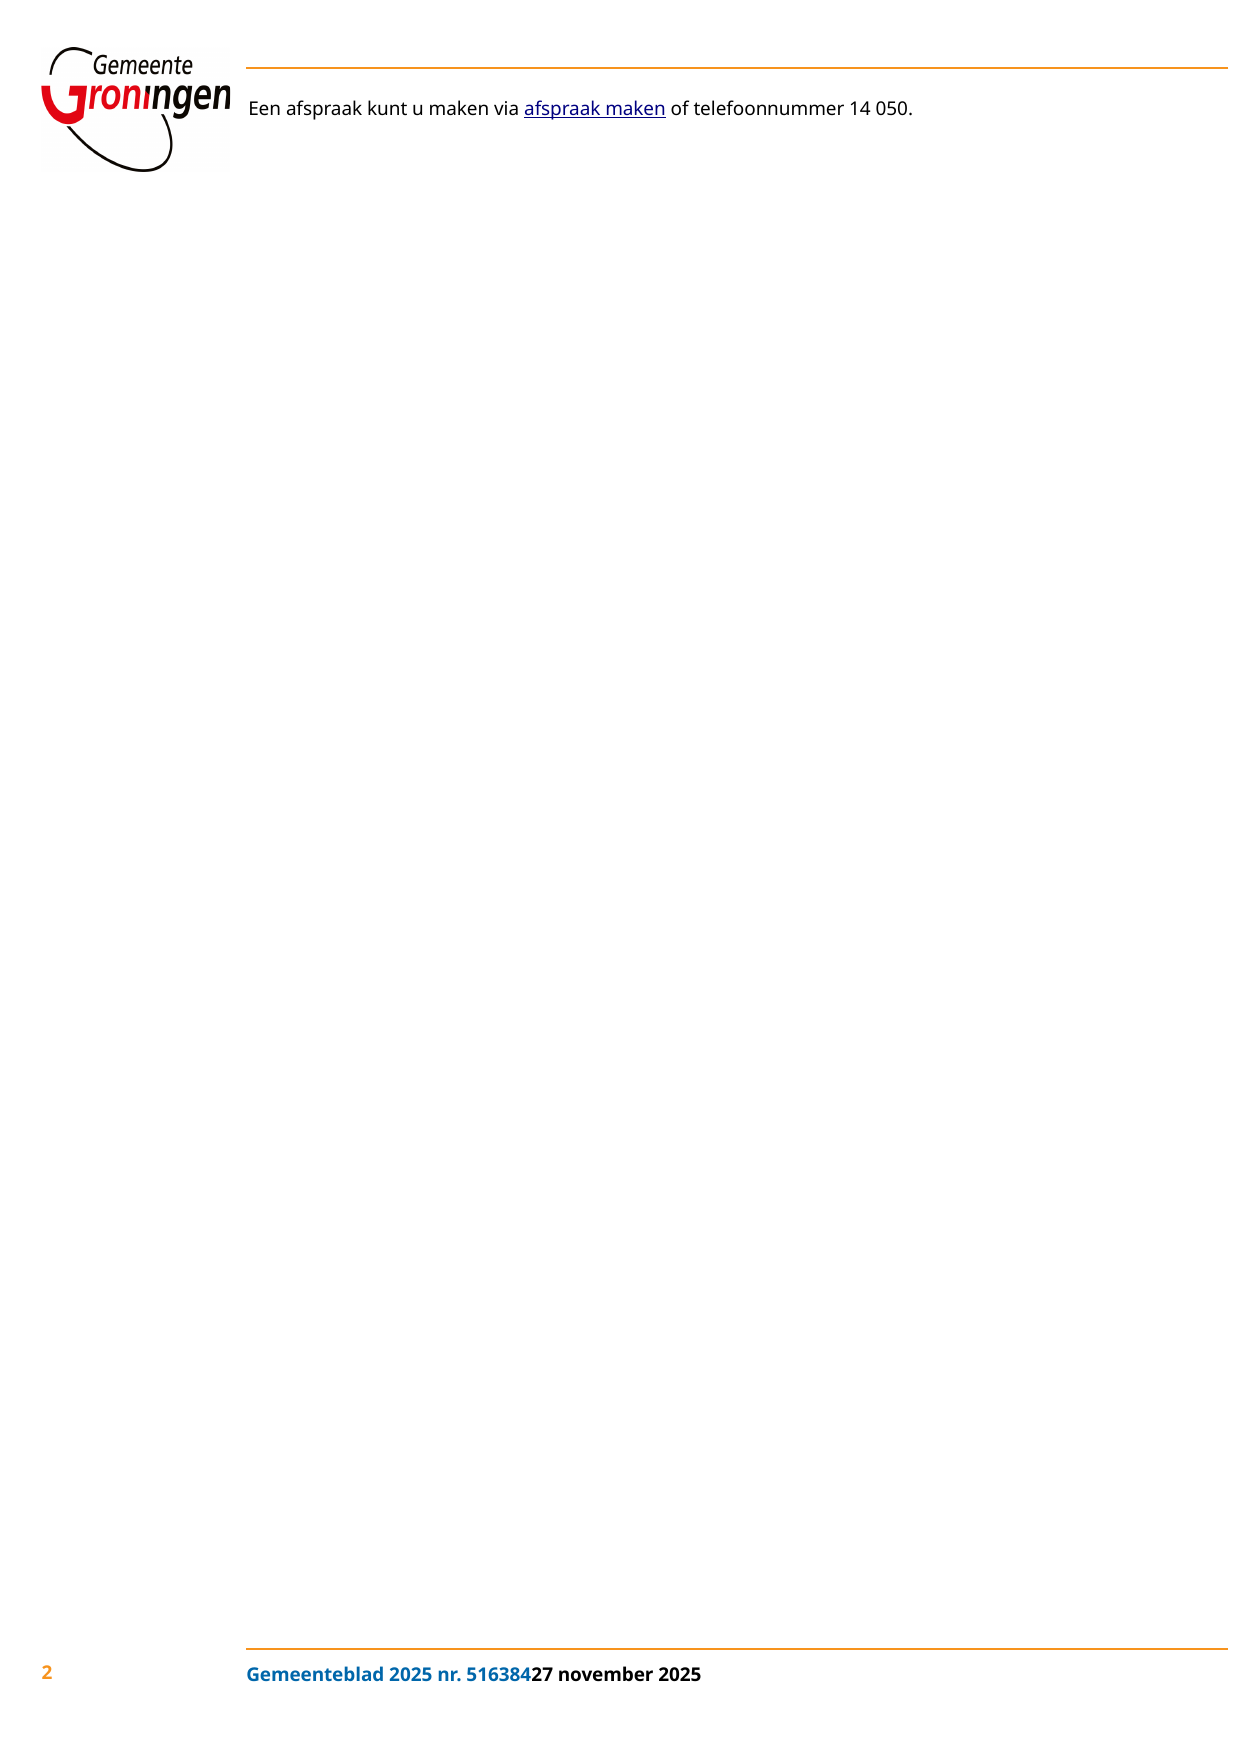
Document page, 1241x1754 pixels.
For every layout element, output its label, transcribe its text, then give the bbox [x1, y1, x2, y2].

picture [41, 47, 231, 172]
text Een afspraak kunt u maken via afspraak maken of telefoonnummer 14 050. [248, 95, 1152, 121]
